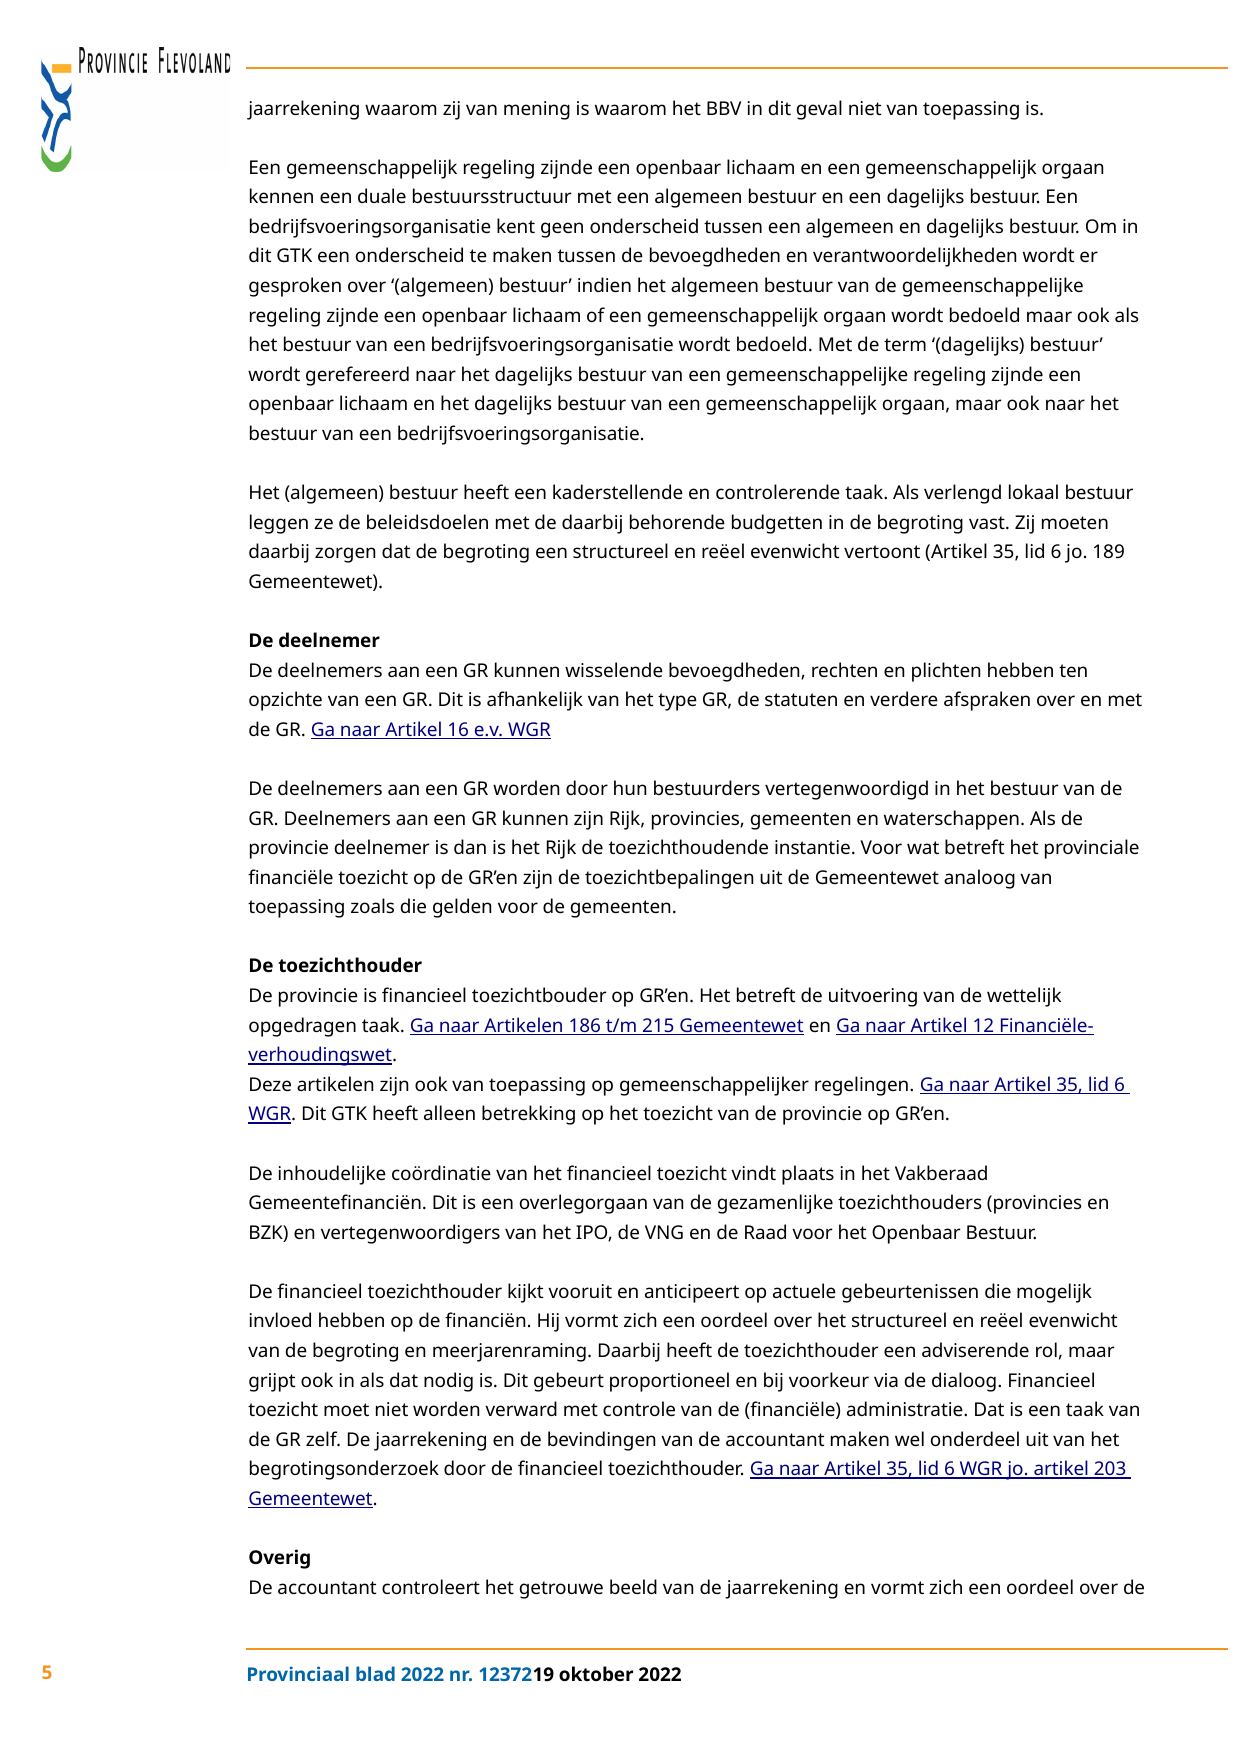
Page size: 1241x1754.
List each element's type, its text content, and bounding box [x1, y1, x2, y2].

text Een gemeenschappelijk regeling zijnde een openbaar lichaam en een gemeenschappelijk orgaan kennen een duale bestuursstructuur met een algemeen bestuur en een dagelijks bestuur. Een bedrijfsvoeringsorganisatie kent geen onderscheid tussen een algemeen en dagelijks bestuur. Om in dit GTK een onderscheid te maken tussen de bevoegdheden en verantwoordelijkheden wordt er gesproken over ‘(algemeen) bestuur’ indien het algemeen bestuur van de gemeenschappelijke regeling zijnde een openbaar lichaam of een gemeenschappelijk orgaan wordt bedoeld maar ook als het bestuur van een bedrijfsvoeringsorganisatie wordt bedoeld. Met de term ‘(dagelijks) bestuur’ wordt gerefereerd naar het dagelijks bestuur van een gemeenschappelijke regeling zijnde een openbaar lichaam en het dagelijks bestuur van een gemeenschappelijk orgaan, maar ook naar het bestuur van een bedrijfsvoeringsorganisatie. [248, 154, 1152, 446]
text Het (algemeen) bestuur heeft een kaderstellende en controlerende taak. Als verlengd lokaal bestuur leggen ze de beleidsdoelen met de daarbij behorende budgetten in de begroting vast. Zij moeten daarbij zorgen dat de begroting een structureel en reëel evenwicht vertoont (Artikel 35, lid 6 jo. 189 Gemeentewet). [248, 479, 1152, 594]
text De deelnemers aan een GR worden door hun bestuurders vertegenwoordigd in het bestuur van de GR. Deelnemers aan een GR kunnen zijn Rijk, provincies, gemeenten en waterschappen. Als de provincie deelnemer is dan is het Rijk de toezichthoudende instantie. Voor wat betreft het provinciale financiële toezicht op de GR’en zijn de toezichtbepalingen uit de Gemeentewet analoog van toepassing zoals die gelden voor de gemeenten. [248, 775, 1152, 919]
text De financieel toezichthouder kijkt vooruit en anticipeert op actuele gebeurtenissen die mogelijk invloed hebben op de financiën. Hij vormt zich een oordeel over het structureel en reëel evenwicht van de begroting en meerjarenraming. Daarbij heeft de toezichthouder een adviserende rol, maar grijpt ook in als dat nodig is. Dit gebeurt proportioneel en bij voorkeur via de dialoog. Financieel toezicht moet niet worden verward met controle van de (financiële) administratie. Dat is een taak van de GR zelf. De jaarrekening en de bevindingen van de accountant maken wel onderdeel uit van het begrotingsonderzoek door de financieel toezichthouder. Ga naar Artikel 35, lid 6 WGR jo. artikel 203 Gemeentewet. [248, 1278, 1152, 1511]
text Overig [248, 1544, 1152, 1570]
text De toezichthouder [248, 953, 1152, 978]
text De deelnemers aan een GR kunnen wisselende bevoegdheden, rechten en plichten hebben ten opzichte van een GR. Dit is afhankelijk van het type GR, de statuten en verdere afspraken over en met de GR. Ga naar Artikel 16 e.v. WGR [248, 657, 1152, 742]
text De deelnemer [248, 627, 1152, 653]
text De provincie is financieel toezichtbouder op GR’en. Het betreft de uitvoering van de wettelijk opgedragen taak. Ga naar Artikelen 186 t/m 215 Gemeentewet en Ga naar Artikel 12 Financiële-verhoudingswet. [248, 982, 1152, 1067]
text De inhoudelijke coördinatie van het financieel toezicht vindt plaats in het Vakberaad Gemeentefinanciën. Dit is een overlegorgaan van de gezamenlijke toezichthouders (provincies en BZK) en vertegenwoordigers van het IPO, de VNG en de Raad voor het Openbaar Bestuur. [248, 1160, 1152, 1245]
text De accountant controleert het getrouwe beeld van de jaarrekening en vormt zich een oordeel over de [248, 1574, 1152, 1600]
text jaarrekening waarom zij van mening is waarom het BBV in dit geval niet van toepassing is. [248, 95, 1152, 121]
picture [41, 47, 231, 172]
text Deze artikelen zijn ook van toepassing op gemeenschappelijker regelingen. Ga naar Artikel 35, lid 6 WGR. Dit GTK heeft alleen betrekking op het toezicht van de provincie op GR’en. [248, 1071, 1152, 1126]
